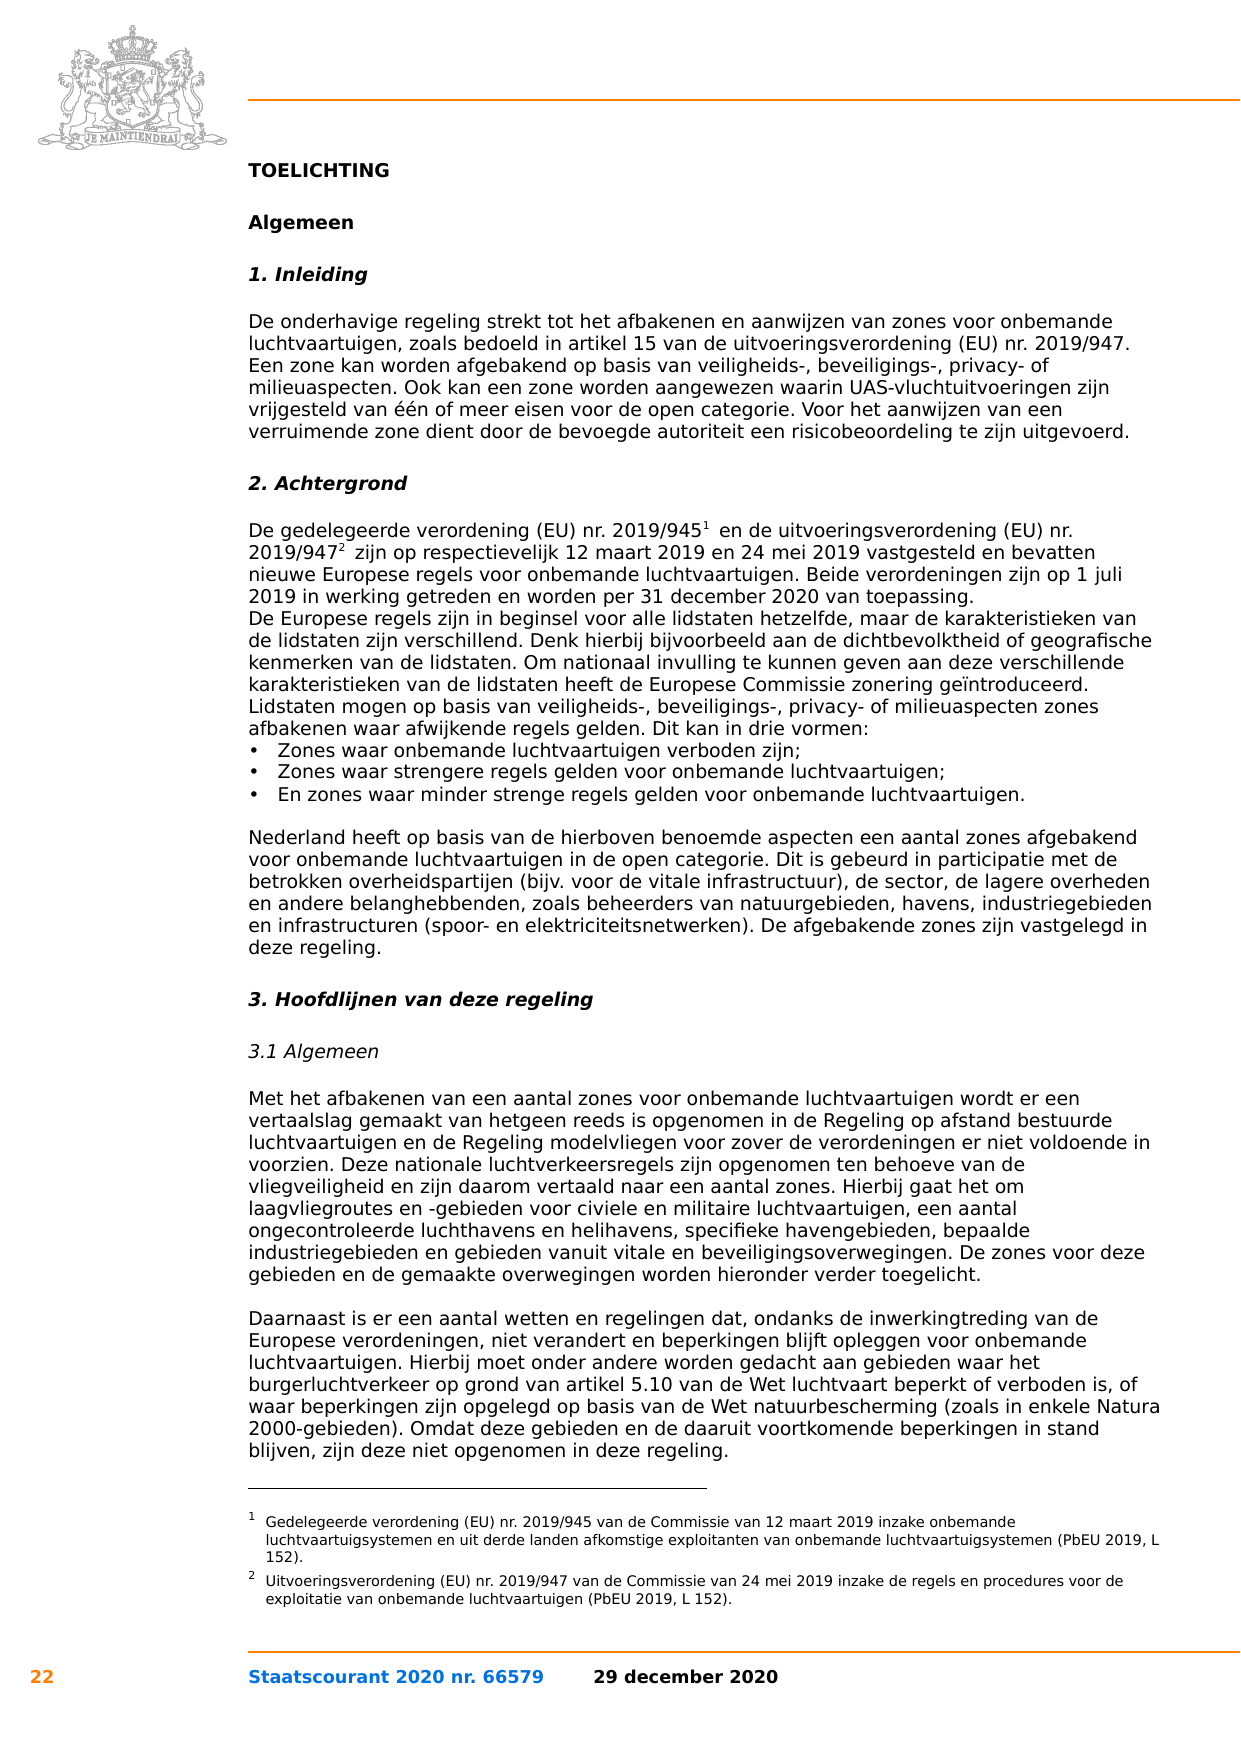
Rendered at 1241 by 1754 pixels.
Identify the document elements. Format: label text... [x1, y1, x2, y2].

subtitle 3. Hoofdlijnen van deze regeling [248, 989, 1163, 1011]
text Met het afbakenen van een aantal zones voor onbemande luchtvaartuigen wordt er een vertaalslag gemaakt van hetgeen reeds is opgenomen in de Regeling op afstand bestuurde luchtvaartuigen en de Regeling modelvliegen voor zover de verordeningen er niet voldoende in voorzien. Deze nationale luchtverkeersregels zijn opgenomen ten behoeve van de vliegveiligheid en zijn daarom vertaald naar een aantal zones. Hierbij gaat het om laagvliegroutes en -gebieden voor civiele en militaire luchtvaartuigen, een aantal ongecontroleerde luchthavens en helihavens, specifieke havengebieden, bepaalde industriegebieden en gebieden vanuit vitale en beveiligingsoverwegingen. De zones voor deze gebieden en de gemaakte overwegingen worden hieronder verder toegelicht. [248, 1088, 1163, 1286]
text Daarnaast is er een aantal wetten en regelingen dat, ondanks de inwerkingtreding van de Europese verordeningen, niet verandert en beperkingen blijft opleggen voor onbemande luchtvaartuigen. Hierbij moet onder andere worden gedacht aan gebieden waar het burgerluchtverkeer op grond van artikel 5.10 van de Wet luchtvaart beperkt of verboden is, of waar beperkingen zijn opgelegd op basis van de Wet natuurbescherming (zoals in enkele Natura 2000-gebieden). Omdat deze gebieden en de daaruit voortkomende beperkingen in stand blijven, zijn deze niet opgenomen in deze regeling. [248, 1308, 1163, 1462]
subtitle TOELICHTING [248, 160, 1163, 182]
subtitle Algemeen [248, 212, 1163, 234]
text De gedelegeerde verordening (EU) nr. 2019/945 en de uitvoeringsverordening (EU) nr. 2019/947 zijn op respectievelijk 12 maart 2019 en 24 mei 2019 vastgesteld en bevatten nieuwe Europese regels voor onbemande luchtvaartuigen. Beide verordeningen zijn op 1 juli 2019 in werking getreden en worden per 31 december 2020 van toepassing. [248, 520, 1163, 608]
subtitle 2. Achtergrond [248, 473, 1163, 495]
subtitle 1. Inleiding [248, 264, 1163, 286]
text Gedelegeerde verordening (EU) nr. 2019/945 van de Commissie van 12 maart 2019 inzake onbemande luchtvaartuigsystemen en uit derde landen afkomstige exploitanten van onbemande luchtvaartuigsystemen (PbEU 2019, L 152). [248, 1510, 1163, 1566]
picture [38, 25, 227, 150]
text • Zones waar strengere regels gelden voor onbemande luchtvaartuigen; [248, 761, 1163, 783]
text • En zones waar minder strenge regels gelden voor onbemande luchtvaartuigen. [248, 783, 1163, 805]
text Uitvoeringsverordening (EU) nr. 2019/947 van de Commissie van 24 mei 2019 inzake de regels en procedures voor de exploitatie van onbemande luchtvaartuigen (PbEU 2019, L 152). [248, 1569, 1163, 1608]
subtitle 3.1 Algemeen [248, 1041, 1163, 1063]
text Nederland heeft op basis van de hierboven benoemde aspecten een aantal zones afgebakend voor onbemande luchtvaartuigen in de open categorie. Dit is gebeurd in participatie met de betrokken overheidspartijen (bijv. voor de vitale infrastructuur), de sector, de lagere overheden en andere belanghebbenden, zoals beheerders van natuurgebieden, havens, industriegebieden en infrastructuren (spoor- en elektriciteitsnetwerken). De afgebakende zones zijn vastgelegd in deze regeling. [248, 827, 1163, 959]
text • Zones waar onbemande luchtvaartuigen verboden zijn; [248, 739, 1163, 761]
text De onderhavige regeling strekt tot het afbakenen en aanwijzen van zones voor onbemande luchtvaartuigen, zoals bedoeld in artikel 15 van de uitvoeringsverordening (EU) nr. 2019/947. Een zone kan worden afgebakend op basis van veiligheids-, beveiligings-, privacy- of milieuaspecten. Ook kan een zone worden aangewezen waarin UAS-vluchtuitvoeringen zijn vrijgesteld van één of meer eisen voor de open categorie. Voor het aanwijzen van een verruimende zone dient door de bevoegde autoriteit een risicobeoordeling te zijn uitgevoerd. [248, 311, 1163, 443]
text De Europese regels zijn in beginsel voor alle lidstaten hetzelfde, maar de karakteristieken van de lidstaten zijn verschillend. Denk hierbij bijvoorbeeld aan de dichtbevolktheid of geografische kenmerken van de lidstaten. Om nationaal invulling te kunnen geven aan deze verschillende karakteristieken van de lidstaten heeft de Europese Commissie zonering geïntroduceerd. Lidstaten mogen op basis van veiligheids-, beveiligings-, privacy- of milieuaspecten zones afbakenen waar afwijkende regels gelden. Dit kan in drie vormen: [248, 608, 1163, 739]
